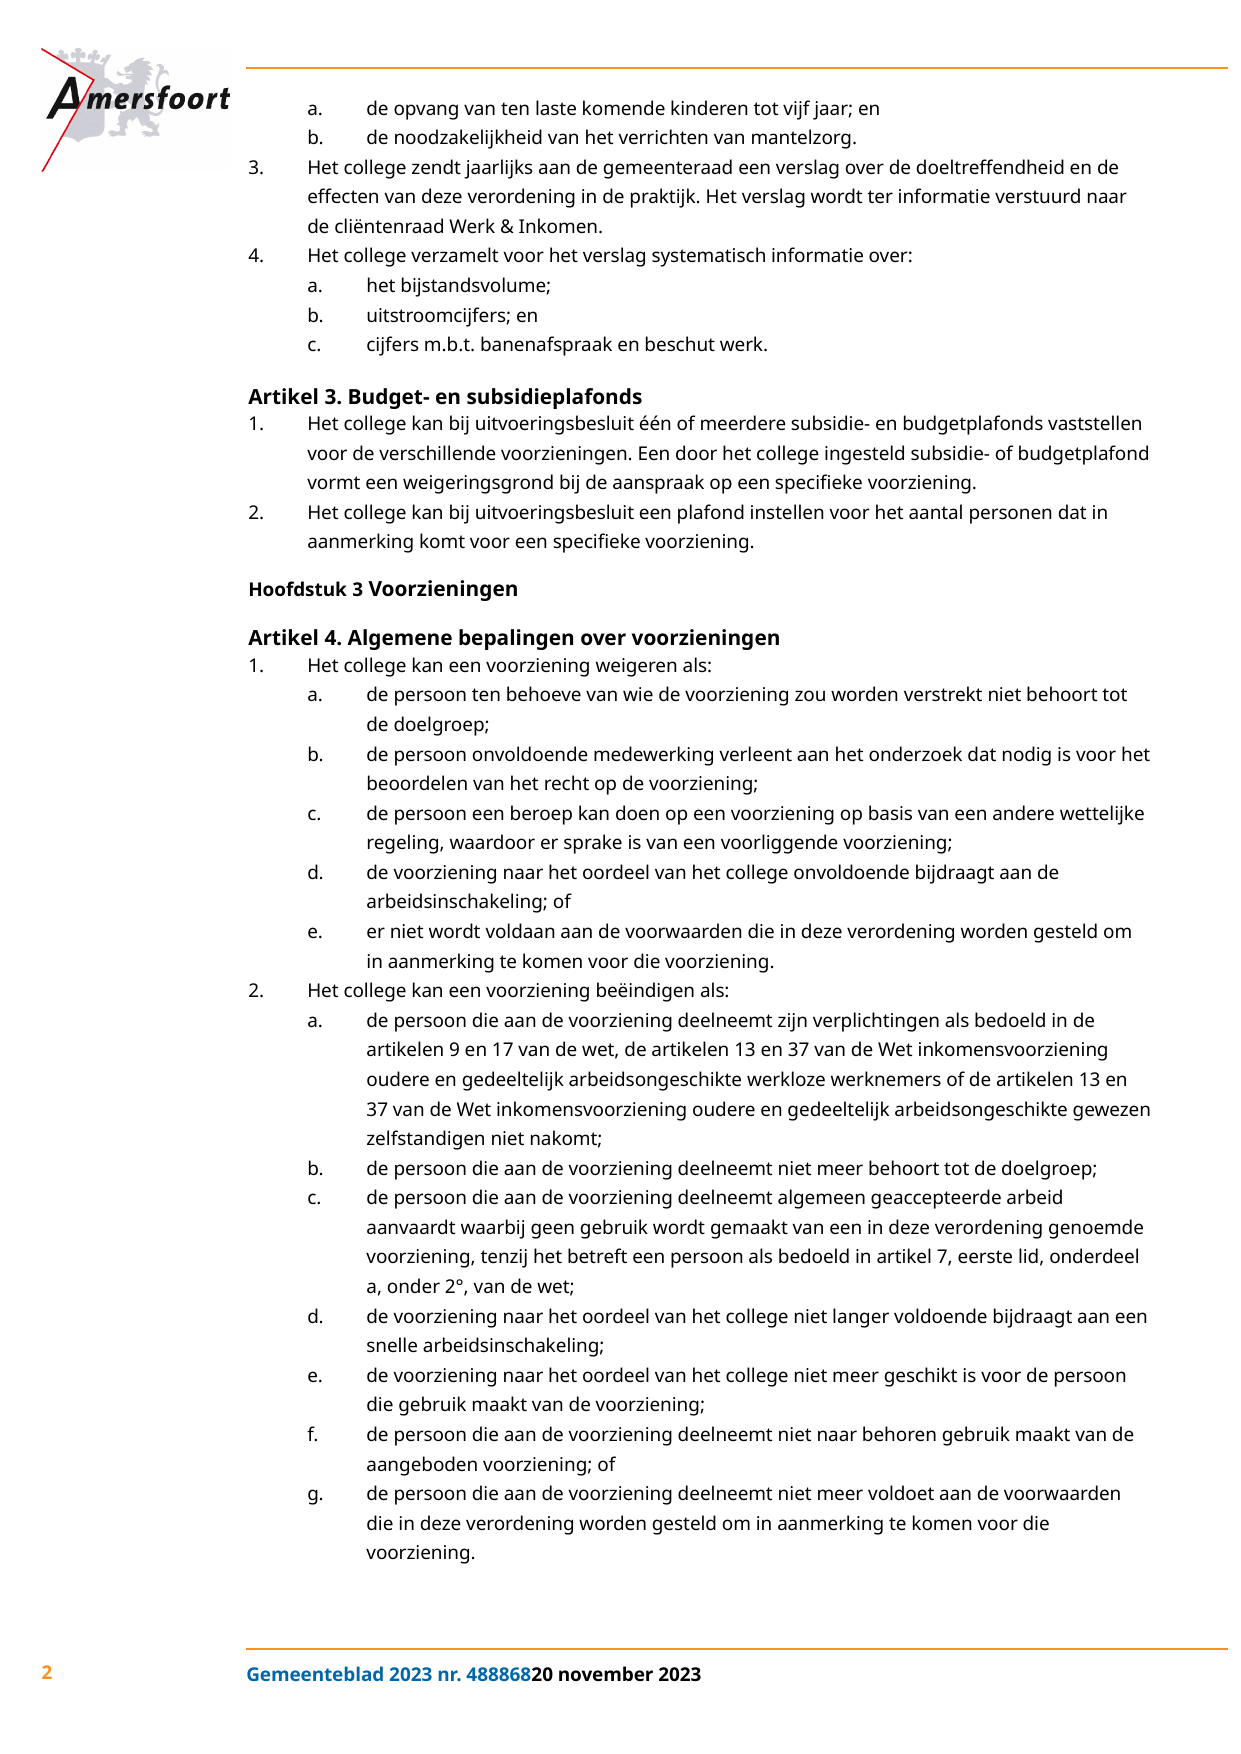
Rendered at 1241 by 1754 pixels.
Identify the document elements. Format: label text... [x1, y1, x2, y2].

text Hoofdstuk 3 Voorzieningen [248, 574, 1152, 603]
list de persoon die aan de voorziening deelneemt niet naar behoren gebruik maakt van de aangeboden voorziening; of [307, 1421, 1152, 1476]
list de voorziening naar het oordeel van het college niet meer geschikt is voor de persoon die gebruik maakt van de voorziening; [307, 1362, 1152, 1417]
list de persoon die aan de voorziening deelneemt niet meer voldoet aan de voorwaarden die in deze verordening worden gesteld om in aanmerking te komen voor die voorziening. [307, 1480, 1152, 1565]
list uitstroomcijfers; en [307, 302, 1152, 328]
list de persoon die aan de voorziening deelneemt algemeen geaccepteerde arbeid aanvaardt waarbij geen gebruik wordt gemaakt van een in deze verordening genoemde voorziening, tenzij het betreft een persoon als bedoeld in artikel 7, eerste lid, onderdeel a, onder 2°, van de wet; [307, 1184, 1152, 1299]
text Artikel 4. Algemene bepalingen over voorzieningen [248, 623, 1152, 652]
list Het college verzamelt voor het verslag systematisch informatie over: [248, 243, 1152, 268]
list Het college kan een voorziening beëindigen als: [248, 977, 1152, 1003]
list cijfers m.b.t. banenafspraak en beschut werk. [307, 331, 1152, 357]
text Artikel 3. Budget- en subsidieplafonds [248, 382, 1152, 410]
list de persoon die aan de voorziening deelneemt niet meer behoort tot de doelgroep; [307, 1155, 1152, 1181]
list de persoon die aan de voorziening deelneemt zijn verplichtingen als bedoeld in de artikelen 9 en 17 van de wet, de artikelen 13 en 37 van de Wet inkomensvoorziening oudere en gedeeltelijk arbeidsongeschikte werkloze werknemers of de artikelen 13 en 37 van de Wet inkomensvoorziening oudere en gedeeltelijk arbeidsongeschikte gewezen zelfstandigen niet nakomt; [307, 1007, 1152, 1151]
list de persoon ten behoeve van wie de voorziening zou worden verstrekt niet behoort tot de doelgroep; [307, 682, 1152, 737]
list de opvang van ten laste komende kinderen tot vijf jaar; en [307, 95, 1152, 121]
list er niet wordt voldaan aan de voorwaarden die in deze verordening worden gesteld om in aanmerking te komen voor die voorziening. [307, 918, 1152, 973]
list Het college kan bij uitvoeringsbesluit één of meerdere subsidie- en budgetplafonds vaststellen voor de verschillende voorzieningen. Een door het college ingesteld subsidie- of budgetplafond vormt een weigeringsgrond bij de aanspraak op een specifieke voorziening. [248, 410, 1152, 495]
list de persoon onvoldoende medewerking verleent aan het onderzoek dat nodig is voor het beoordelen van het recht op de voorziening; [307, 741, 1152, 796]
picture [41, 47, 231, 172]
list Het college zendt jaarlijks aan de gemeenteraad een verslag over de doeltreffendheid en de effecten van deze verordening in de praktijk. Het verslag wordt ter informatie verstuurd naar de cliëntenraad Werk & Inkomen. [248, 154, 1152, 239]
list Het college kan een voorziening weigeren als: [248, 652, 1152, 678]
list het bijstandsvolume; [307, 272, 1152, 298]
list Het college kan bij uitvoeringsbesluit een plafond instellen voor het aantal personen dat in aanmerking komt voor een specifieke voorziening. [248, 499, 1152, 554]
list de voorziening naar het oordeel van het college niet langer voldoende bijdraagt aan een snelle arbeidsinschakeling; [307, 1303, 1152, 1358]
list de persoon een beroep kan doen op een voorziening op basis van een andere wettelijke regeling, waardoor er sprake is van een voorliggende voorziening; [307, 800, 1152, 855]
list de voorziening naar het oordeel van het college onvoldoende bijdraagt aan de arbeidsinschakeling; of [307, 859, 1152, 914]
list de noodzakelijkheid van het verrichten van mantelzorg. [307, 124, 1152, 150]
